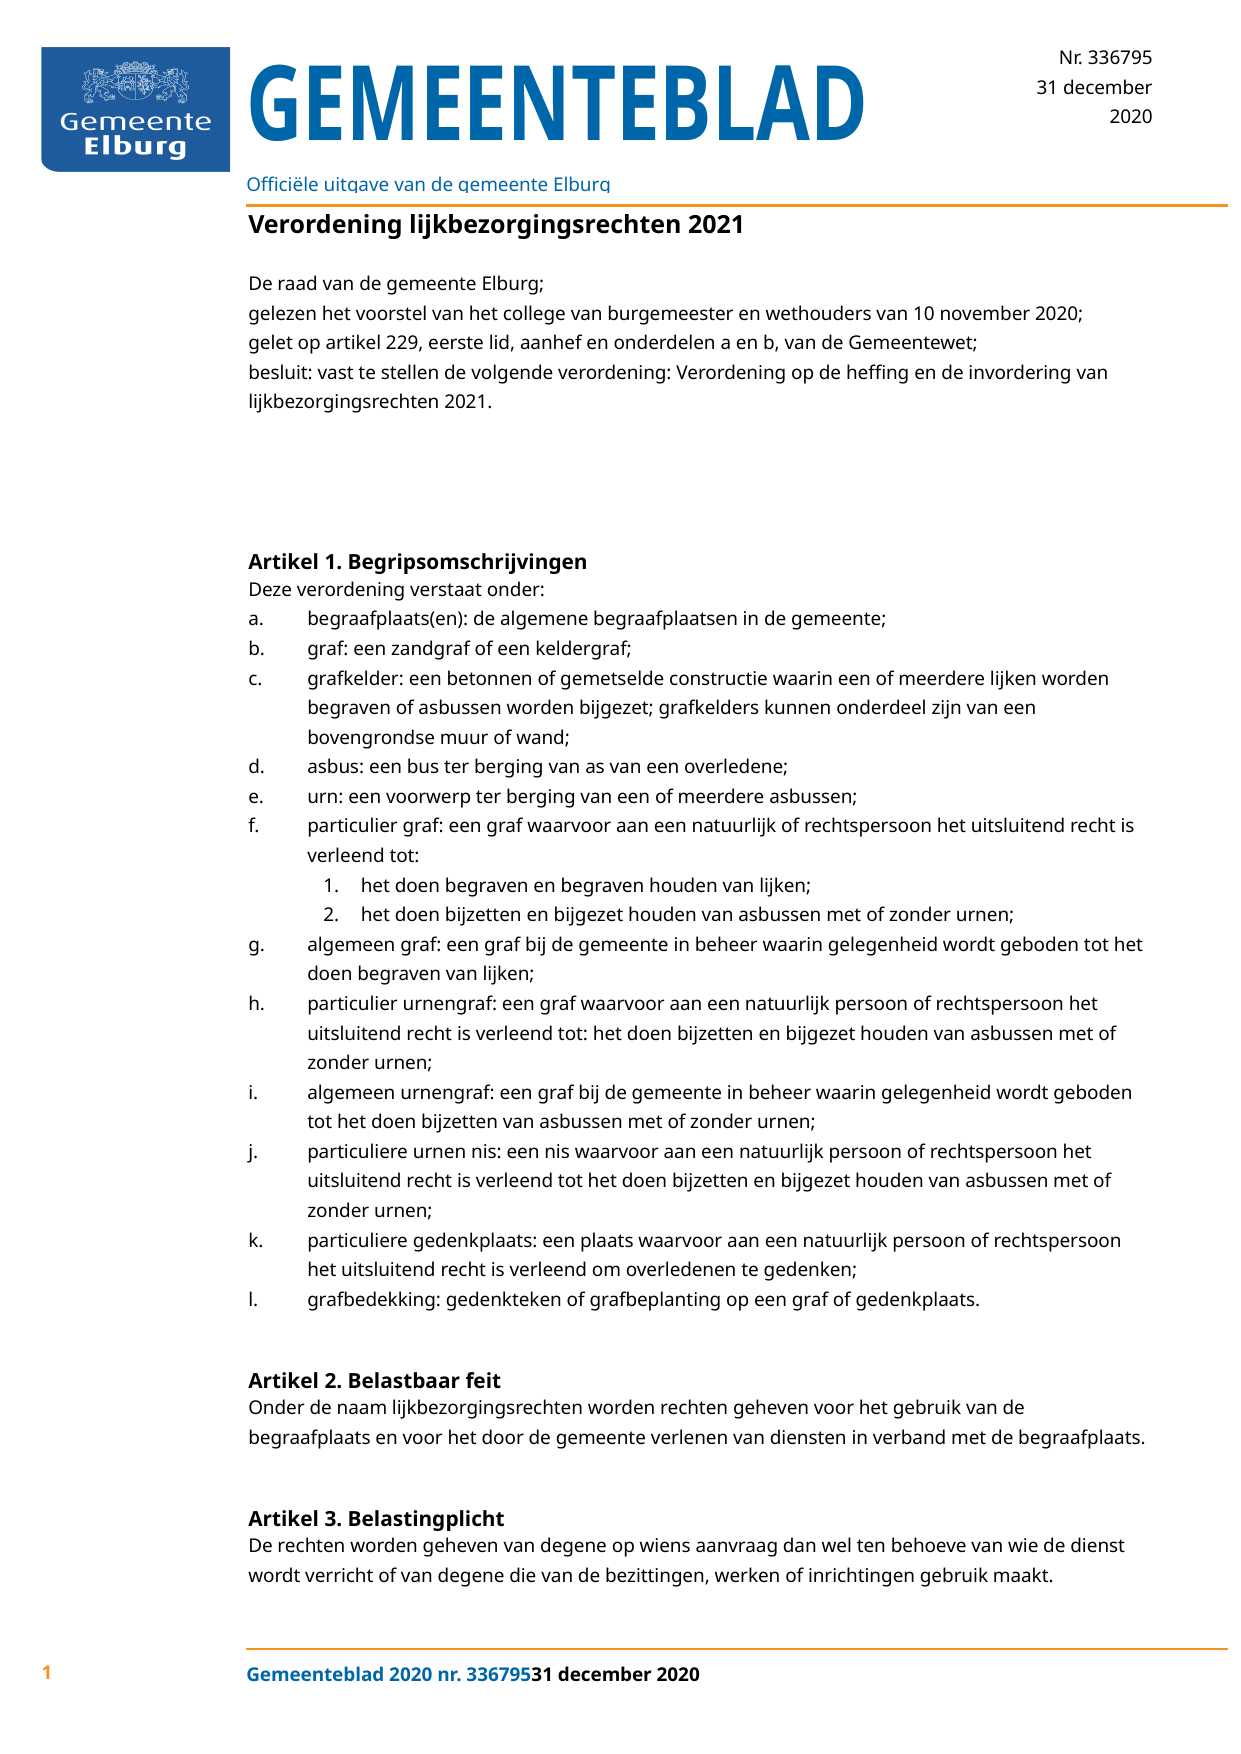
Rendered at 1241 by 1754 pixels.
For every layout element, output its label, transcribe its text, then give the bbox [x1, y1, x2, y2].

text Deze verordening verstaat onder: [248, 576, 1152, 602]
list particulier graf: een graf waarvoor aan een natuurlijk of rechtspersoon het uitsluitend recht is verleend tot: [248, 813, 1152, 868]
text besluit: vast te stellen de volgende verordening: Verordening op de heffing en de invordering van lijkbezorgingsrechten 2021. [248, 359, 1152, 414]
text Artikel 1. Begripsomschrijvingen [248, 547, 1152, 576]
list algemeen urnengraf: een graf bij de gemeente in beheer waarin gelegenheid wordt geboden tot het doen bijzetten van asbussen met of zonder urnen; [248, 1079, 1152, 1134]
text Artikel 2. Belastbaar feit [248, 1366, 1152, 1394]
picture [41, 47, 231, 172]
list particuliere gedenkplaats: een plaats waarvoor aan een natuurlijk persoon of rechtspersoon het uitsluitend recht is verleend om overledenen te gedenken; [248, 1227, 1152, 1282]
text gelet op artikel 229, eerste lid, aanhef en onderdelen a en b, van de Gemeentewet; [248, 329, 1152, 355]
list particuliere urnen nis: een nis waarvoor aan een natuurlijk persoon of rechtspersoon het uitsluitend recht is verleend tot het doen bijzetten en bijgezet houden van asbussen met of zonder urnen; [248, 1138, 1152, 1223]
list algemeen graf: een graf bij de gemeente in beheer waarin gelegenheid wordt geboden tot het doen begraven van lijken; [248, 931, 1152, 986]
list urn: een voorwerp ter berging van een of meerdere asbussen; [248, 783, 1152, 809]
text Verordening lijkbezorgingsrechten 2021 [248, 207, 1152, 241]
text De raad van de gemeente Elburg; [248, 270, 1152, 296]
list graf: een zandgraf of een keldergraf; [248, 635, 1152, 661]
text Onder de naam lijkbezorgingsrechten worden rechten geheven voor het gebruik van de begraafplaats en voor het door de gemeente verlenen van diensten in verband met de begraafplaats. [248, 1394, 1152, 1450]
text gelezen het voorstel van het college van burgemeester en wethouders van 10 november 2020; [248, 300, 1152, 326]
list het doen begraven en begraven houden van lijken; [323, 872, 1152, 897]
list grafkelder: een betonnen of gemetselde constructie waarin een of meerdere lijken worden begraven of asbussen worden bijgezet; grafkelders kunnen onderdeel zijn van een bovengrondse muur of wand; [248, 665, 1152, 749]
list begraafplaats(en): de algemene begraafplaatsen in de gemeente; [248, 606, 1152, 631]
list asbus: een bus ter berging van as van een overledene; [248, 753, 1152, 779]
list particulier urnengraf: een graf waarvoor aan een natuurlijk persoon of rechtspersoon het uitsluitend recht is verleend tot: het doen bijzetten en bijgezet houden van asbussen met of zonder urnen; [248, 990, 1152, 1075]
text De rechten worden geheven van degene op wiens aanvraag dan wel ten behoeve van wie de dienst wordt verricht of van degene die van de bezittingen, werken of inrichtingen gebruik maakt. [248, 1532, 1152, 1588]
text Artikel 3. Belastingplicht [248, 1504, 1152, 1532]
list grafbedekking: gedenkteken of grafbeplanting op een graf of gedenkplaats. [248, 1286, 1152, 1312]
list het doen bijzetten en bijgezet houden van asbussen met of zonder urnen; [323, 901, 1152, 927]
